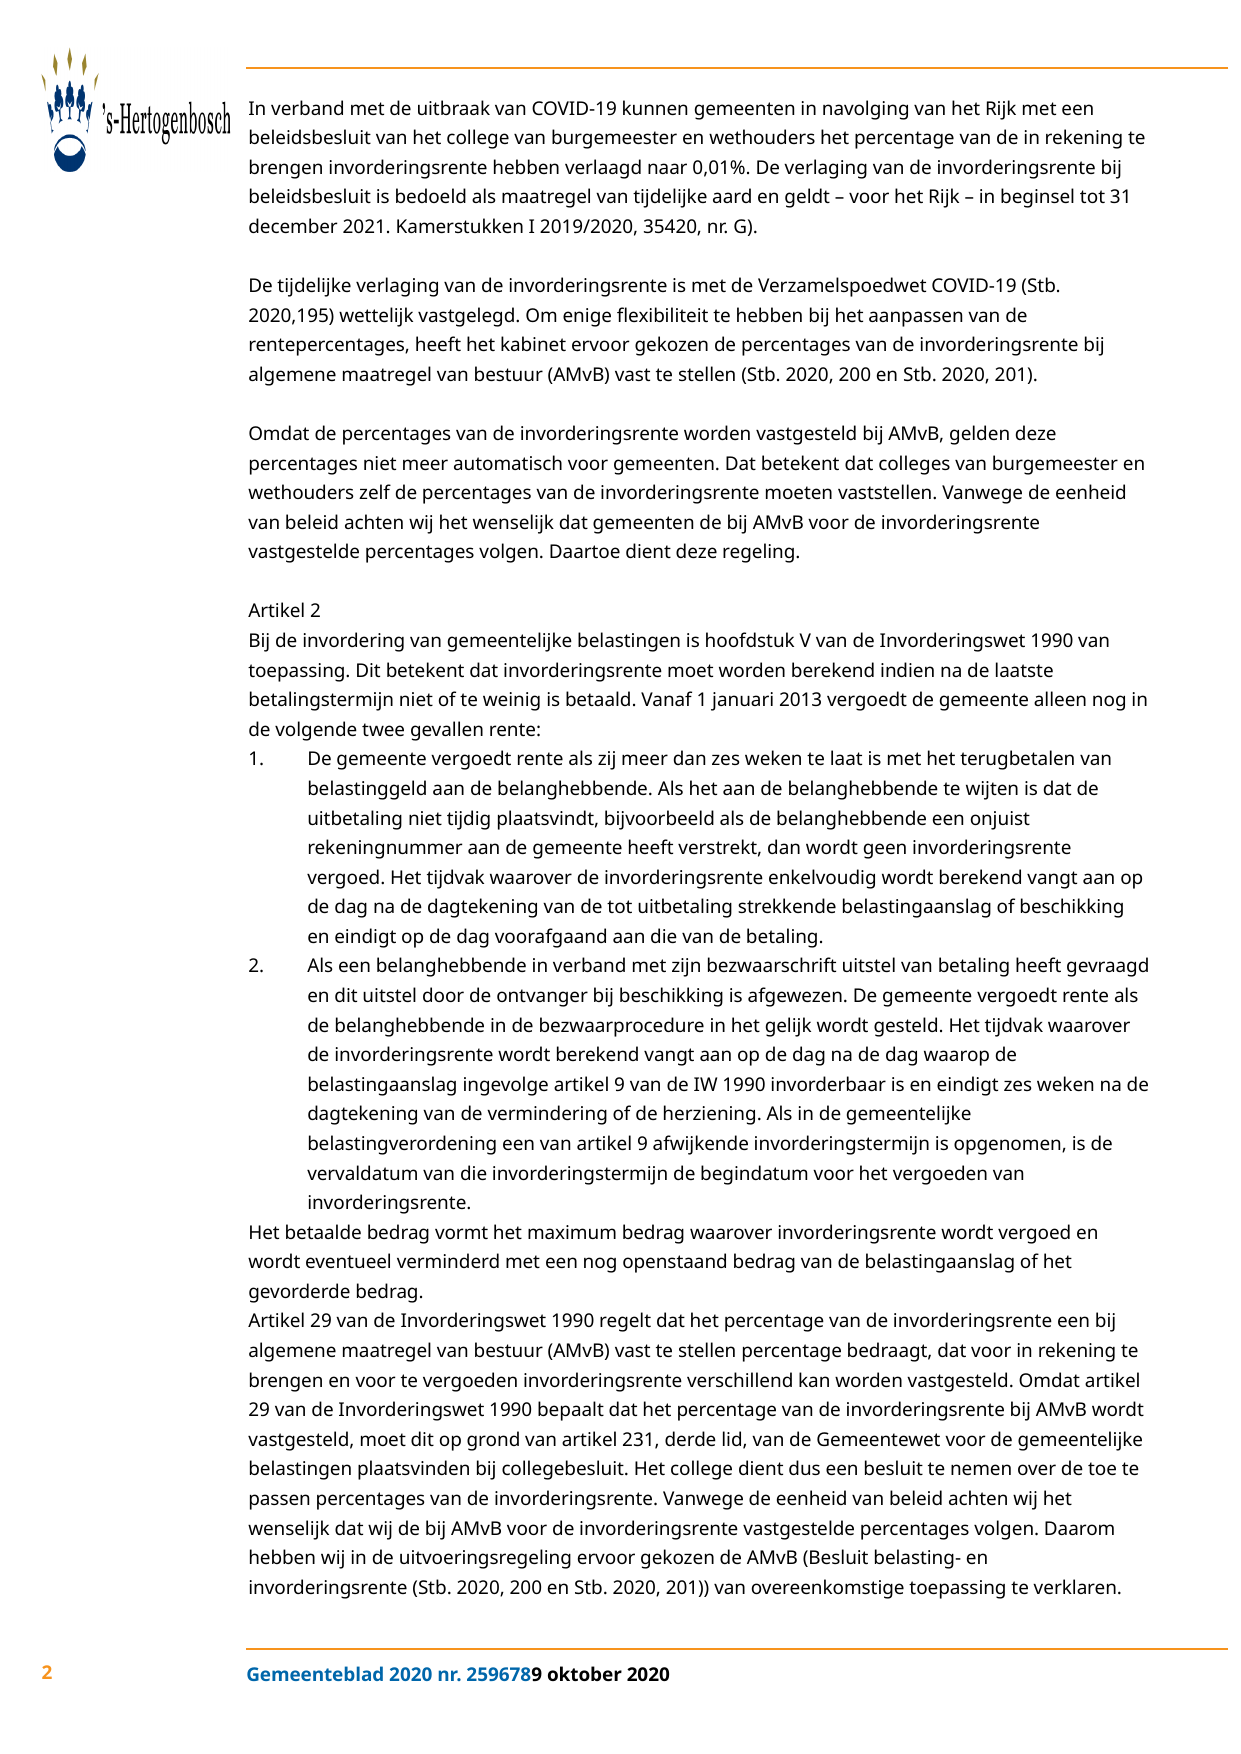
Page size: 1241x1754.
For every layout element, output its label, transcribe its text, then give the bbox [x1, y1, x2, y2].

text Artikel 29 van de Invorderingswet 1990 regelt dat het percentage van de invorderingsrente een bij algemene maatregel van bestuur (AMvB) vast te stellen percentage bedraagt, dat voor in rekening te brengen en voor te vergoeden invorderingsrente verschillend kan worden vastgesteld. Omdat artikel 29 van de Invorderingswet 1990 bepaalt dat het percentage van de invorderingsrente bij AMvB wordt vastgesteld, moet dit op grond van artikel 231, derde lid, van de Gemeentewet voor de gemeentelijke belastingen plaatsvinden bij collegebesluit. Het college dient dus een besluit te nemen over de toe te passen percentages van de invorderingsrente. Vanwege de eenheid van beleid achten wij het wenselijk dat wij de bij AMvB voor de invorderingsrente vastgestelde percentages volgen. Daarom hebben wij in de uitvoeringsregeling ervoor gekozen de AMvB (Besluit belasting- en invorderingsrente (Stb. 2020, 200 en Stb. 2020, 201)) van overeenkomstige toepassing te verklaren. [248, 1308, 1152, 1600]
picture [41, 47, 231, 172]
list Als een belanghebbende in verband met zijn bezwaarschrift uitstel van betaling heeft gevraagd en dit uitstel door de ontvanger bij beschikking is afgewezen. De gemeente vergoedt rente als de belanghebbende in de bezwaarprocedure in het gelijk wordt gesteld. Het tijdvak waarover de invorderingsrente wordt berekend vangt aan op de dag na de dag waarop de belastingaanslag ingevolge artikel 9 van de IW 1990 invorderbaar is en eindigt zes weken na de dagtekening van de vermindering of de herziening. Als in de gemeentelijke belastingverordening een van artikel 9 afwijkende invorderingstermijn is opgenomen, is de vervaldatum van die invorderingstermijn de begindatum voor het vergoeden van invorderingsrente. [248, 953, 1152, 1215]
text In verband met de uitbraak van COVID-19 kunnen gemeenten in navolging van het Rijk met een beleidsbesluit van het college van burgemeester en wethouders het percentage van de in rekening te brengen invorderingsrente hebben verlaagd naar 0,01%. De verlaging van de invorderingsrente bij beleidsbesluit is bedoeld als maatregel van tijdelijke aard en geldt – voor het Rijk – in beginsel tot 31 december 2021. Kamerstukken I 2019/2020, 35420, nr. G). [248, 95, 1152, 239]
text De tijdelijke verlaging van de invorderingsrente is met de Verzamelspoedwet COVID-19 (Stb. 2020,195) wettelijk vastgelegd. Om enige flexibiliteit te hebben bij het aanpassen van de rentepercentages, heeft het kabinet ervoor gekozen de percentages van de invorderingsrente bij algemene maatregel van bestuur (AMvB) vast te stellen (Stb. 2020, 200 en Stb. 2020, 201). [248, 272, 1152, 387]
text Artikel 2 [248, 598, 1152, 623]
list De gemeente vergoedt rente als zij meer dan zes weken te laat is met het terugbetalen van belastinggeld aan de belanghebbende. Als het aan de belanghebbende te wijten is dat de uitbetaling niet tijdig plaatsvindt, bijvoorbeeld als de belanghebbende een onjuist rekeningnummer aan de gemeente heeft verstrekt, dan wordt geen invorderingsrente vergoed. Het tijdvak waarover de invorderingsrente enkelvoudig wordt berekend vangt aan op de dag na de dagtekening van de tot uitbetaling strekkende belastingaanslag of beschikking en eindigt op de dag voorafgaand aan die van de betaling. [248, 746, 1152, 949]
text Het betaalde bedrag vormt het maximum bedrag waarover invorderingsrente wordt vergoed en wordt eventueel verminderd met een nog openstaand bedrag van de belastingaanslag of het gevorderde bedrag. [248, 1219, 1152, 1304]
text Omdat de percentages van de invorderingsrente worden vastgesteld bij AMvB, gelden deze percentages niet meer automatisch voor gemeenten. Dat betekent dat colleges van burgemeester en wethouders zelf de percentages van de invorderingsrente moeten vaststellen. Vanwege de eenheid van beleid achten wij het wenselijk dat gemeenten de bij AMvB voor de invorderingsrente vastgestelde percentages volgen. Daartoe dient deze regeling. [248, 420, 1152, 564]
text Bij de invordering van gemeentelijke belastingen is hoofdstuk V van de Invorderingswet 1990 van toepassing. Dit betekent dat invorderingsrente moet worden berekend indien na de laatste betalingstermijn niet of te weinig is betaald. Vanaf 1 januari 2013 vergoedt de gemeente alleen nog in de volgende twee gevallen rente: [248, 627, 1152, 742]
